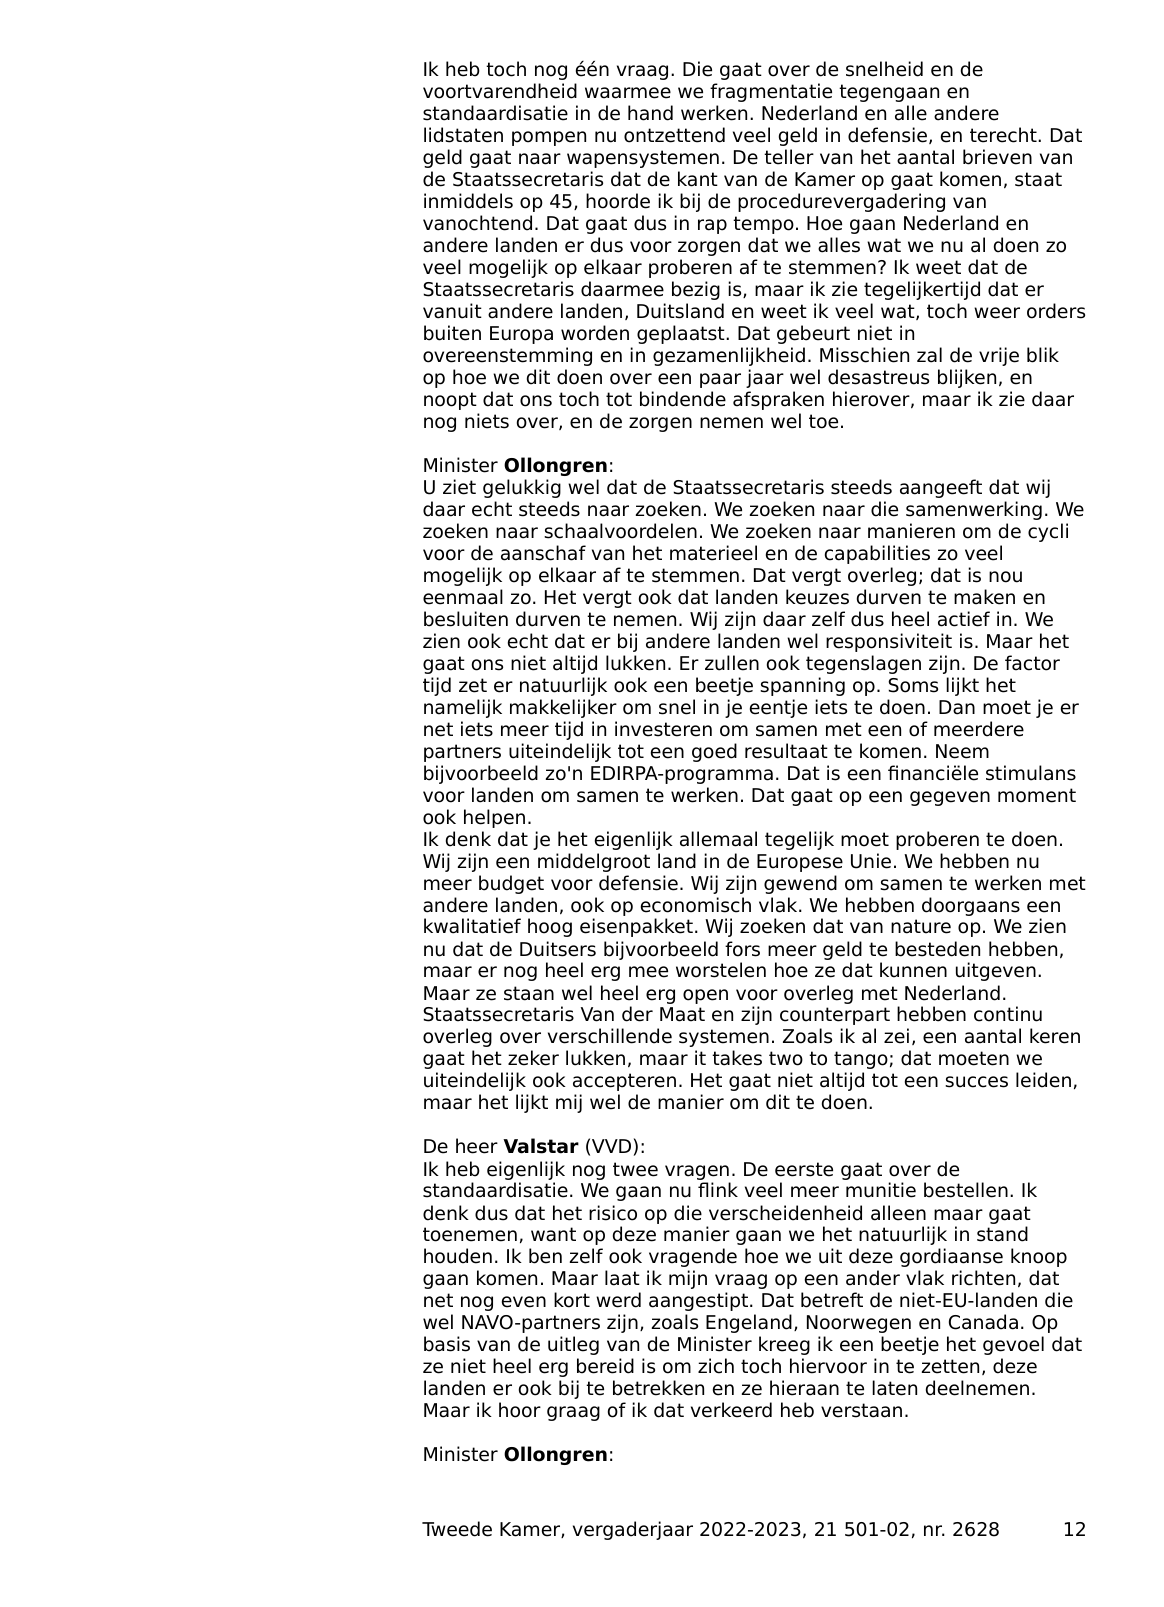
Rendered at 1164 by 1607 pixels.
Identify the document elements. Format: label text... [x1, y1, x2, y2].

text Ik heb toch nog één vraag. Die gaat over de snelheid en de voortvarendheid waarmee we fragmentatie tegengaan en standaardisatie in de hand werken. Nederland en alle andere lidstaten pompen nu ontzettend veel geld in defensie, en terecht. Dat geld gaat naar wapensystemen. De teller van het aantal brieven van de Staatssecretaris dat de kant van de Kamer op gaat komen, staat inmiddels op 45, hoorde ik bij de procedurevergadering van vanochtend. Dat gaat dus in rap tempo. Hoe gaan Nederland en andere landen er dus voor zorgen dat we alles wat we nu al doen zo veel mogelijk op elkaar proberen af te stemmen? Ik weet dat de Staatssecretaris daarmee bezig is, maar ik zie tegelijkertijd dat er vanuit andere landen, Duitsland en weet ik veel wat, toch weer orders buiten Europa worden geplaatst. Dat gebeurt niet in overeenstemming en in gezamenlijkheid. Misschien zal de vrije blik op hoe we dit doen over een paar jaar wel desastreus blijken, en noopt dat ons toch tot bindende afspraken hierover, maar ik zie daar nog niets over, en de zorgen nemen wel toe. [422, 59, 1087, 433]
text Minister Ollongren: [422, 455, 1087, 477]
text U ziet gelukkig wel dat de Staatssecretaris steeds aangeeft dat wij daar echt steeds naar zoeken. We zoeken naar die samenwerking. We zoeken naar schaalvoordelen. We zoeken naar manieren om de cycli voor de aanschaf van het materieel en de capabilities zo veel mogelijk op elkaar af te stemmen. Dat vergt overleg; dat is nou eenmaal zo. Het vergt ook dat landen keuzes durven te maken en besluiten durven te nemen. Wij zijn daar zelf dus heel actief in. We zien ook echt dat er bij andere landen wel responsiviteit is. Maar het gaat ons niet altijd lukken. Er zullen ook tegenslagen zijn. De factor tijd zet er natuurlijk ook een beetje spanning op. Soms lijkt het namelijk makkelijker om snel in je eentje iets te doen. Dan moet je er net iets meer tijd in investeren om samen met een of meerdere partners uiteindelijk tot een goed resultaat te komen. Neem bijvoorbeeld zo'n EDIRPA-programma. Dat is een financiële stimulans voor landen om samen te werken. Dat gaat op een gegeven moment ook helpen. [422, 477, 1087, 828]
text Minister Ollongren: [422, 1444, 1087, 1466]
text Ik heb eigenlijk nog twee vragen. De eerste gaat over de standaardisatie. We gaan nu flink veel meer munitie bestellen. Ik denk dus dat het risico op die verscheidenheid alleen maar gaat toenemen, want op deze manier gaan we het natuurlijk in stand houden. Ik ben zelf ook vragende hoe we uit deze gordiaanse knoop gaan komen. Maar laat ik mijn vraag op een ander vlak richten, dat net nog even kort werd aangestipt. Dat betreft de niet-EU-landen die wel NAVO-partners zijn, zoals Engeland, Noorwegen en Canada. Op basis van de uitleg van de Minister kreeg ik een beetje het gevoel dat ze niet heel erg bereid is om zich toch hiervoor in te zetten, deze landen er ook bij te betrekken en ze hieraan te laten deelnemen. Maar ik hoor graag of ik dat verkeerd heb verstaan. [422, 1158, 1087, 1422]
text Ik denk dat je het eigenlijk allemaal tegelijk moet proberen te doen. Wij zijn een middelgroot land in de Europese Unie. We hebben nu meer budget voor defensie. Wij zijn gewend om samen te werken met andere landen, ook op economisch vlak. We hebben doorgaans een kwalitatief hoog eisenpakket. Wij zoeken dat van nature op. We zien nu dat de Duitsers bijvoorbeeld fors meer geld te besteden hebben, maar er nog heel erg mee worstelen hoe ze dat kunnen uitgeven. Maar ze staan wel heel erg open voor overleg met Nederland. Staatssecretaris Van der Maat en zijn counterpart hebben continu overleg over verschillende systemen. Zoals ik al zei, een aantal keren gaat het zeker lukken, maar it takes two to tango; dat moeten we uiteindelijk ook accepteren. Het gaat niet altijd tot een succes leiden, maar het lijkt mij wel de manier om dit te doen. [422, 828, 1087, 1114]
text De heer Valstar (VVD): [422, 1136, 1087, 1158]
